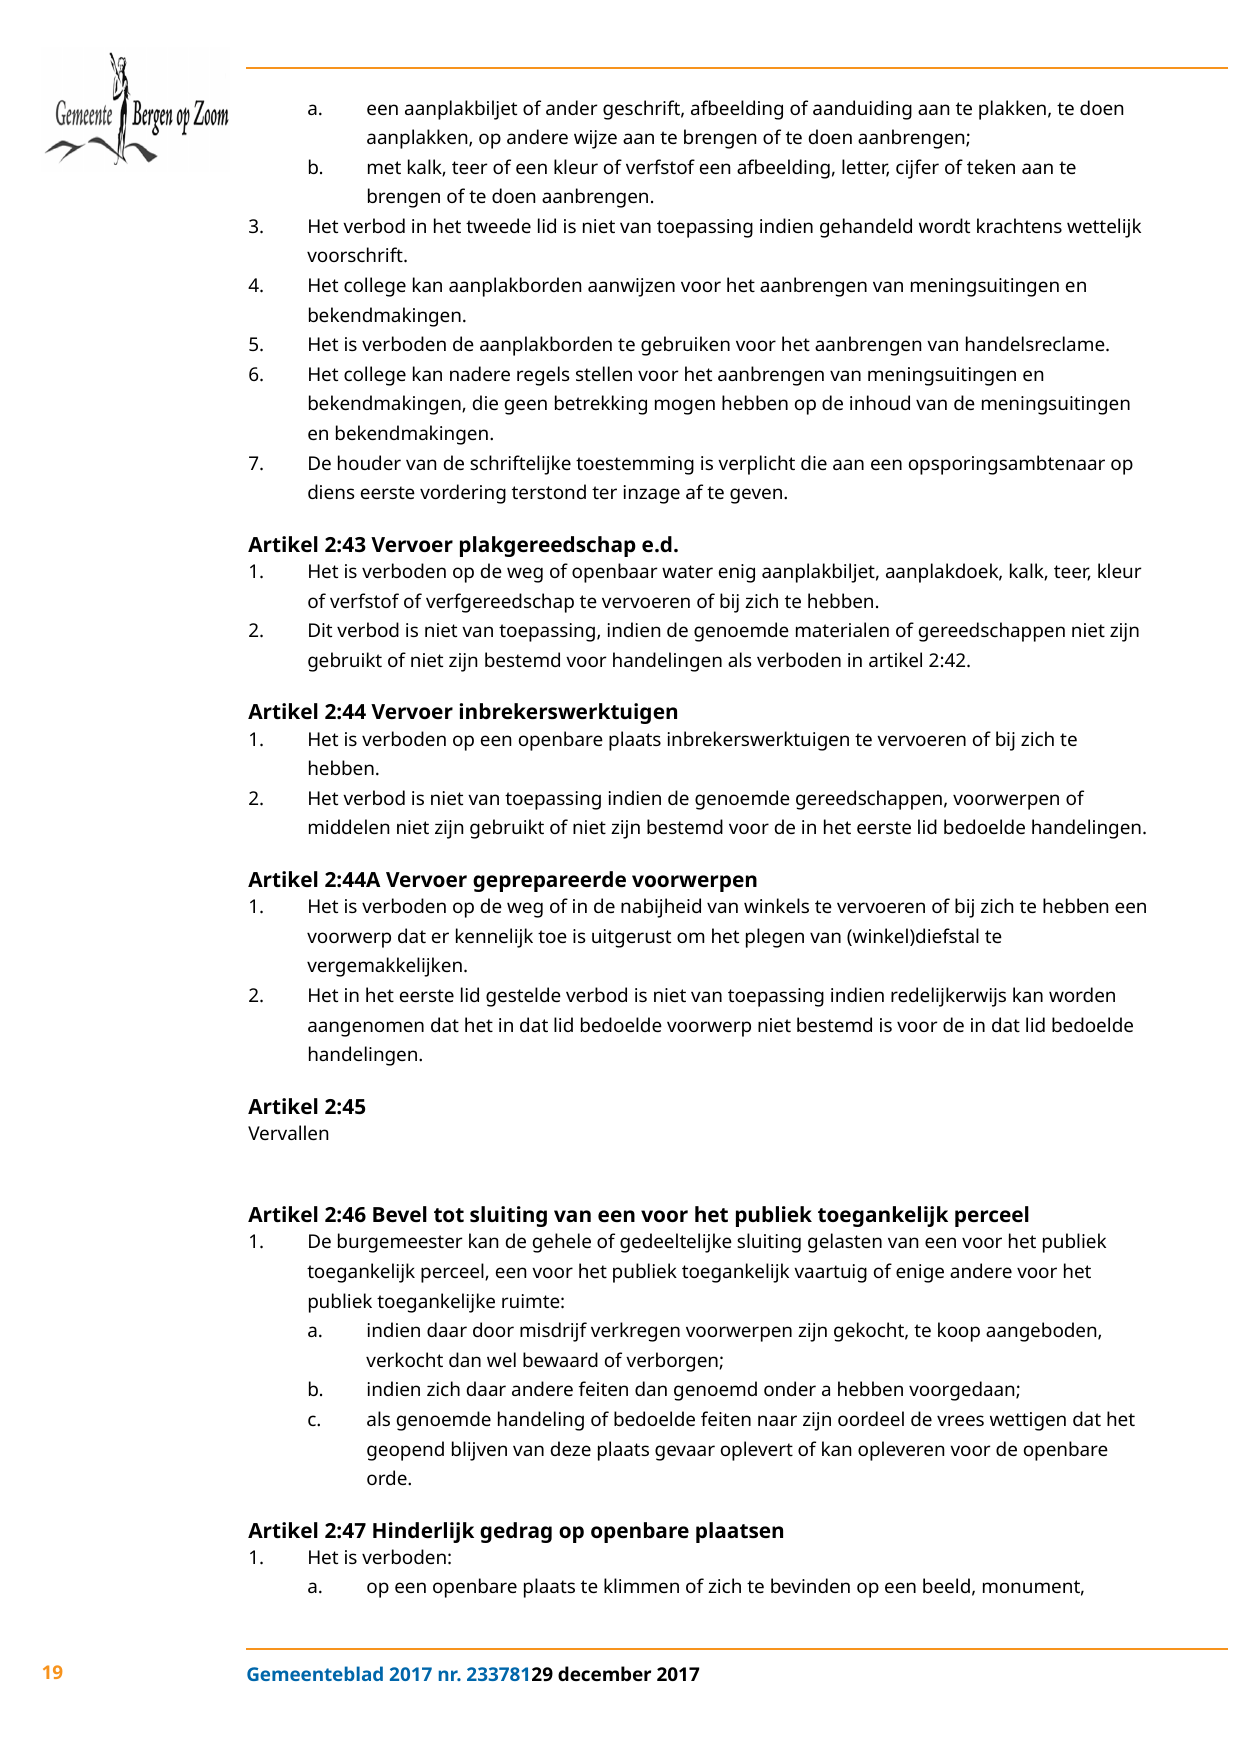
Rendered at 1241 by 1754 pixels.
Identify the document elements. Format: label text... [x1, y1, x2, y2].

text Vervallen [248, 1120, 1152, 1146]
text Artikel 2:47 Hinderlijk gedrag op openbare plaatsen [248, 1516, 1152, 1544]
list Het is verboden de aanplakborden te gebruiken voor het aanbrengen van handelsreclame. [248, 331, 1152, 357]
list Het in het eerste lid gestelde verbod is niet van toepassing indien redelijkerwijs kan worden aangenomen dat het in dat lid bedoelde voorwerp niet bestemd is voor de in dat lid bedoelde handelingen. [248, 982, 1152, 1067]
list Het verbod in het tweede lid is niet van toepassing indien gehandeld wordt krachtens wettelijk voorschrift. [248, 213, 1152, 268]
list De burgemeester kan de gehele of gedeeltelijke sluiting gelasten van een voor het publiek toegankelijk perceel, een voor het publiek toegankelijk vaartuig of enige andere voor het publiek toegankelijke ruimte: [248, 1229, 1152, 1313]
picture [41, 47, 231, 172]
list Het is verboden op de weg of in de nabijheid van winkels te vervoeren of bij zich te hebben een voorwerp dat er kennelijk toe is uitgerust om het plegen van (winkel)diefstal te vergemakkelijken. [248, 893, 1152, 978]
list Het is verboden op een openbare plaats inbrekerswerktuigen te vervoeren of bij zich te hebben. [248, 726, 1152, 781]
list indien zich daar andere feiten dan genoemd onder a hebben voorgedaan; [307, 1377, 1152, 1402]
list Het is verboden op de weg of openbaar water enig aanplakbiljet, aanplakdoek, kalk, teer, kleur of verfstof of verfgereedschap te vervoeren of bij zich te hebben. [248, 558, 1152, 613]
list een aanplakbiljet of ander geschrift, afbeelding of aanduiding aan te plakken, te doen aanplakken, op andere wijze aan te brengen of te doen aanbrengen; [307, 95, 1152, 150]
list met kalk, teer of een kleur of verfstof een afbeelding, letter, cijfer of teken aan te brengen of te doen aanbrengen. [307, 154, 1152, 209]
list Het college kan aanplakborden aanwijzen voor het aanbrengen van meningsuitingen en bekendmakingen. [248, 272, 1152, 328]
text Artikel 2:44 Vervoer inbrekerswerktuigen [248, 697, 1152, 726]
list Het is verboden: [248, 1544, 1152, 1570]
text Artikel 2:43 Vervoer plakgereedschap e.d. [248, 530, 1152, 558]
list indien daar door misdrijf verkregen voorwerpen zijn gekocht, te koop aangeboden, verkocht dan wel bewaard of verborgen; [307, 1317, 1152, 1373]
list op een openbare plaats te klimmen of zich te bevinden op een beeld, monument, [307, 1574, 1152, 1599]
list De houder van de schriftelijke toestemming is verplicht die aan een opsporingsambtenaar op diens eerste vordering terstond ter inzage af te geven. [248, 450, 1152, 505]
list Dit verbod is niet van toepassing, indien de genoemde materialen of gereedschappen niet zijn gebruikt of niet zijn bestemd voor handelingen als verboden in artikel 2:42. [248, 617, 1152, 673]
list als genoemde handeling of bedoelde feiten naar zijn oordeel de vrees wettigen dat het geopend blijven van deze plaats gevaar oplevert of kan opleveren voor de openbare orde. [307, 1406, 1152, 1491]
list Het verbod is niet van toepassing indien de genoemde gereedschappen, voorwerpen of middelen niet zijn gebruikt of niet zijn bestemd voor de in het eerste lid bedoelde handelingen. [248, 785, 1152, 840]
text Artikel 2:46 Bevel tot sluiting van een voor het publiek toegankelijk perceel [248, 1200, 1152, 1229]
text Artikel 2:44A Vervoer geprepareerde voorwerpen [248, 865, 1152, 893]
list Het college kan nadere regels stellen voor het aanbrengen van meningsuitingen en bekendmakingen, die geen betrekking mogen hebben op de inhoud van de meningsuitingen en bekendmakingen. [248, 361, 1152, 446]
text Artikel 2:45 [248, 1092, 1152, 1120]
